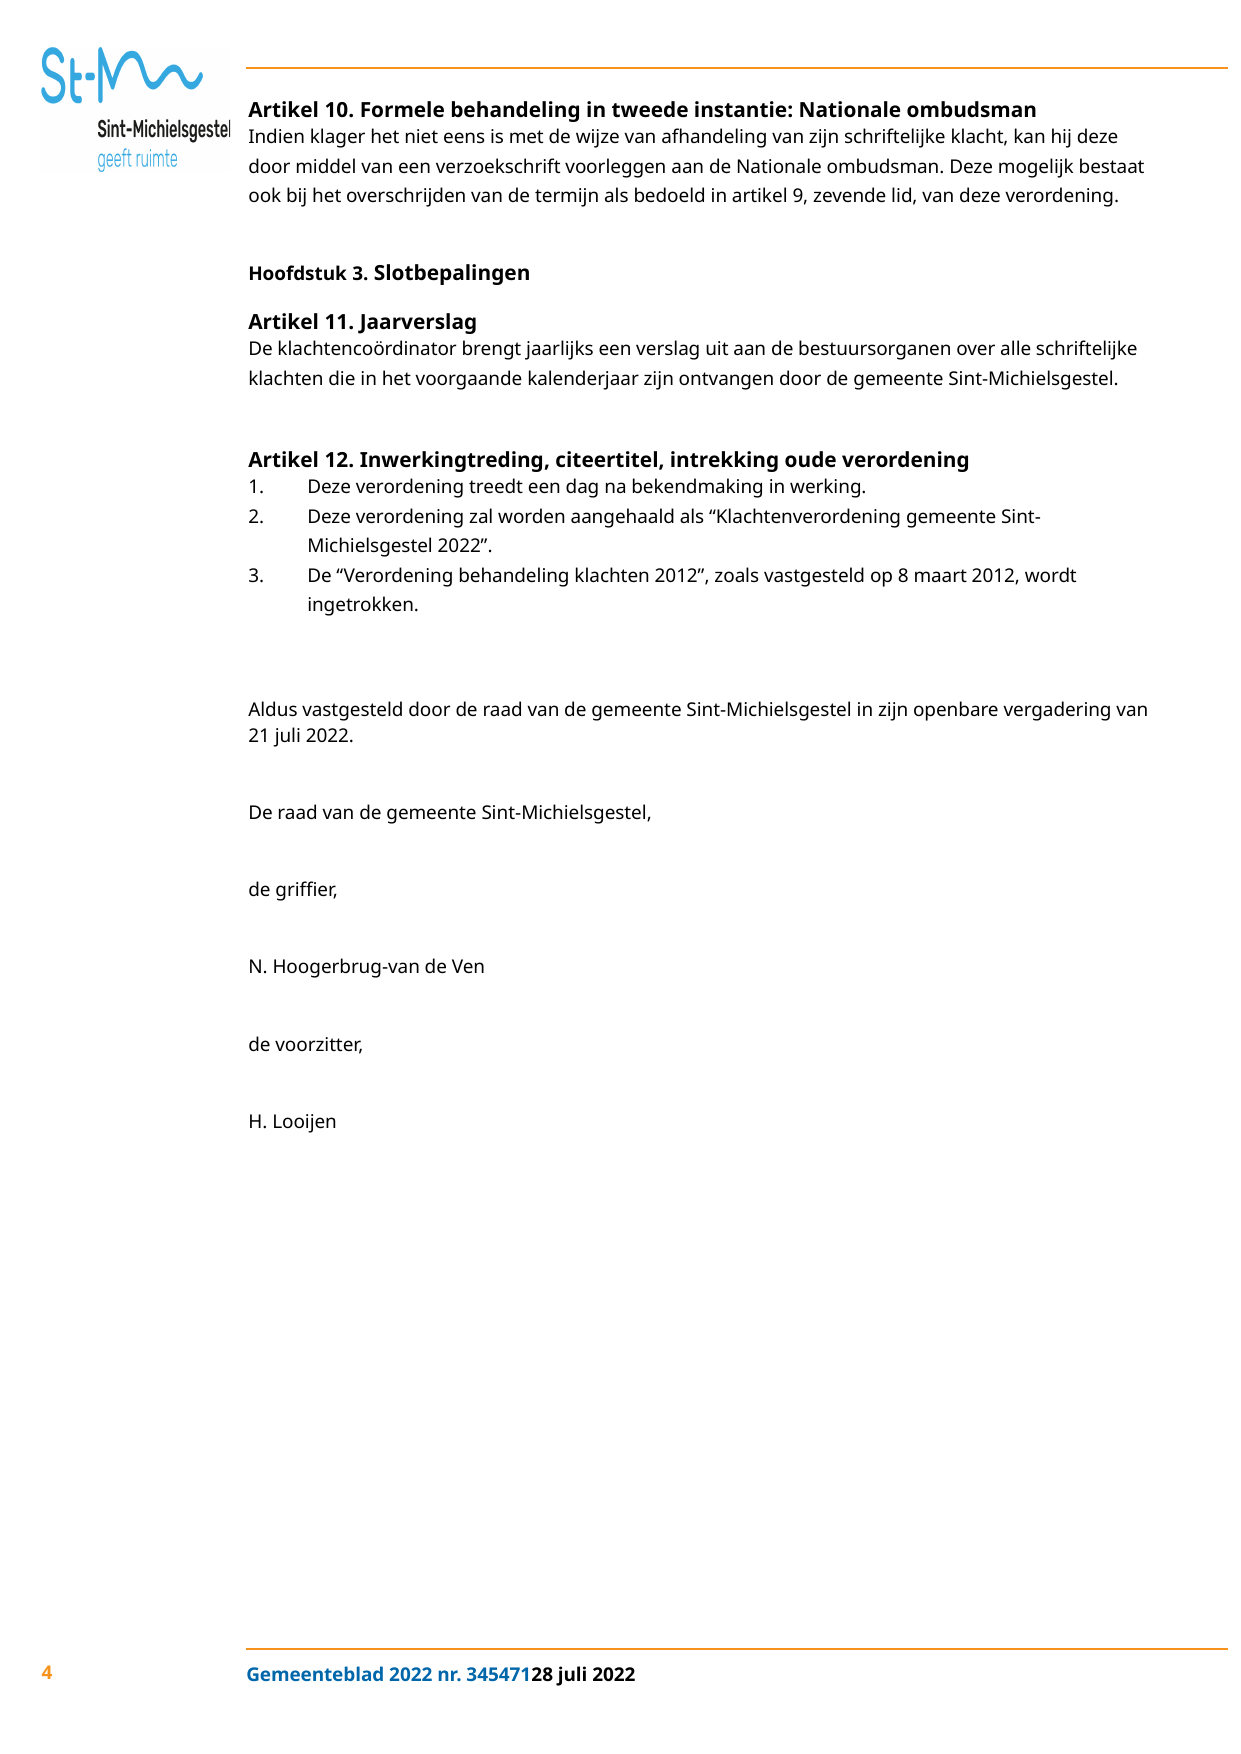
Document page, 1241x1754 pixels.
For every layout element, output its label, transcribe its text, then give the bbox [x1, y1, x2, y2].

text H. Looijen [248, 1108, 1152, 1134]
text de griffier, [248, 877, 1152, 902]
text Indien klager het niet eens is met de wijze van afhandeling van zijn schriftelijke klacht, kan hij deze door middel van een verzoekschrift voorleggen aan de Nationale ombudsman. Deze mogelijk bestaat ook bij het overschrijden van de termijn als bedoeld in artikel 9, zevende lid, van deze verordening. [248, 123, 1152, 208]
list Deze verordening zal worden aangehaald als “Klachtenverordening gemeente Sint-Michielsgestel 2022”. [248, 503, 1152, 558]
text Artikel 10. Formele behandeling in tweede instantie: Nationale ombudsman [248, 95, 1152, 123]
text De raad van de gemeente Sint-Michielsgestel, [248, 799, 1152, 825]
text De klachtencoördinator brengt jaarlijks een verslag uit aan de bestuursorganen over alle schriftelijke klachten die in het voorgaande kalenderjaar zijn ontvangen door de gemeente Sint-Michielsgestel. [248, 335, 1152, 391]
text Artikel 11. Jaarverslag [248, 307, 1152, 335]
text Artikel 12. Inwerkingtreding, citeertitel, intrekking oude verordening [248, 445, 1152, 473]
picture [41, 47, 231, 172]
text Aldus vastgesteld door de raad van de gemeente Sint-Michielsgestel in zijn openbare vergadering van 21 juli 2022. [248, 696, 1152, 748]
text de voorzitter, [248, 1031, 1152, 1057]
text N. Hoogerbrug-van de Ven [248, 954, 1152, 979]
text Hoofdstuk 3. Slotbepalingen [248, 258, 1152, 286]
list Deze verordening treedt een dag na bekendmaking in werking. [248, 473, 1152, 499]
list De “Verordening behandeling klachten 2012”, zoals vastgesteld op 8 maart 2012, wordt ingetrokken. [248, 562, 1152, 617]
